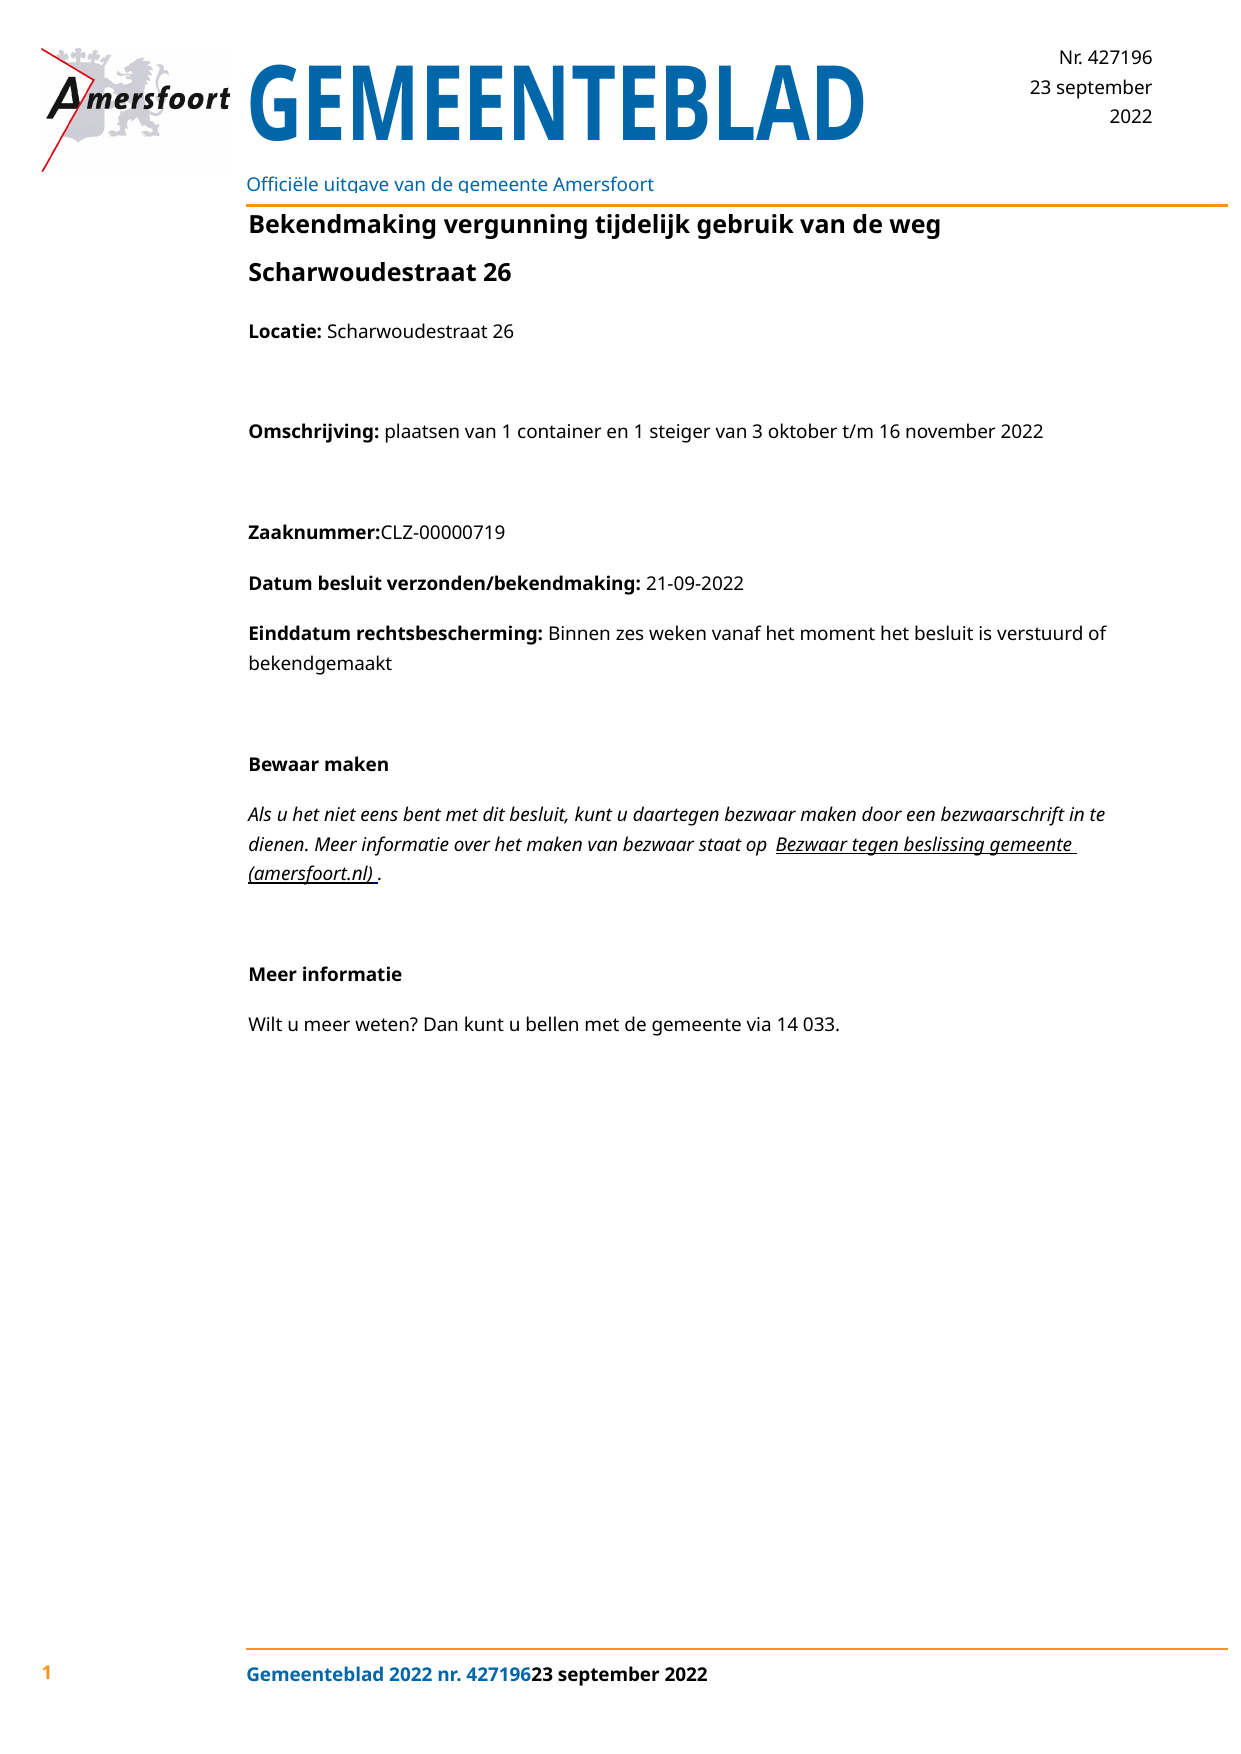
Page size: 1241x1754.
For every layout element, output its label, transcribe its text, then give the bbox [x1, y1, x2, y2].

text Als u het niet eens bent met dit besluit, kunt u daartegen bezwaar maken door een bezwaarschrift in te dienen. Meer informatie over het maken van bezwaar staat op Bezwaar tegen beslissing gemeente (amersfoort.nl) . [248, 801, 1152, 886]
text Meer informatie [248, 961, 1152, 987]
text Datum besluit verzonden/bekendmaking: 21-09-2022 [248, 570, 1152, 596]
text Locatie: Scharwoudestraat 26 [248, 318, 1152, 344]
text Bewaar maken [248, 751, 1152, 777]
picture [41, 47, 231, 172]
text Einddatum rechtsbescherming: Binnen zes weken vanaf het moment het besluit is verstuurd of bekendgemaakt [248, 620, 1152, 676]
text Bekendmaking vergunning tijdelijk gebruik van de weg Scharwoudestraat 26 [248, 207, 1152, 288]
text Omschrijving: plaatsen van 1 container en 1 steiger van 3 oktober t/m 16 november 2022 [248, 419, 1152, 444]
text Wilt u meer weten? Dan kunt u bellen met de gemeente via 14 033. [248, 1012, 1152, 1037]
text Zaaknummer:CLZ-00000719 [248, 519, 1152, 545]
